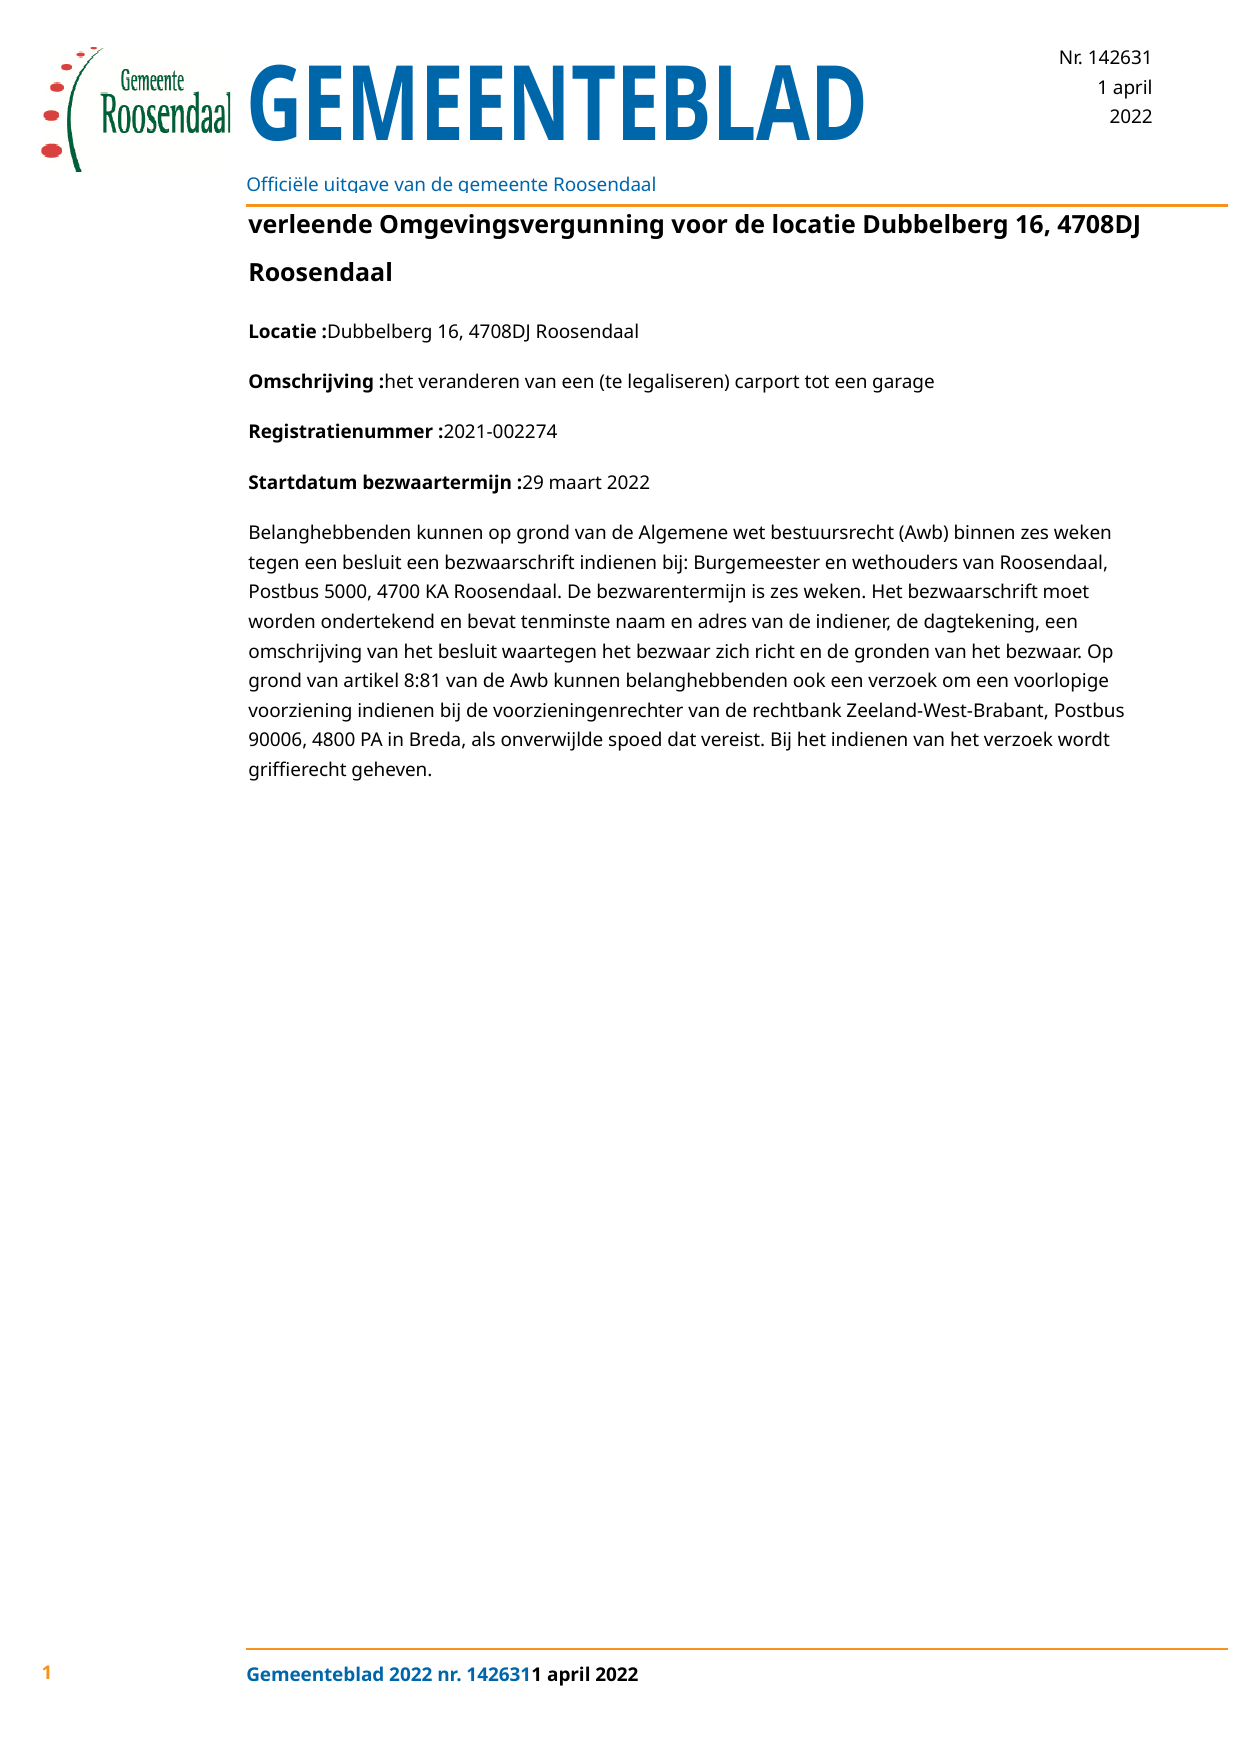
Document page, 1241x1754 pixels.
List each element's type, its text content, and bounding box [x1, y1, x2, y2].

text Locatie :Dubbelberg 16, 4708DJ Roosendaal [248, 318, 1152, 344]
text Startdatum bezwaartermijn :29 maart 2022 [248, 469, 1152, 495]
picture [41, 47, 231, 172]
text Belanghebbenden kunnen op grond van de Algemene wet bestuursrecht (Awb) binnen zes weken tegen een besluit een bezwaarschrift indienen bij: Burgemeester en wethouders van Roosendaal, Postbus 5000, 4700 KA Roosendaal. De bezwarentermijn is zes weken. Het bezwaarschrift moet worden ondertekend en bevat tenminste naam en adres van de indiener, de dagtekening, een omschrijving van het besluit waartegen het bezwaar zich richt en de gronden van het bezwaar. Op grond van artikel 8:81 van de Awb kunnen belanghebbenden ook een verzoek om een voorlopige voorziening indienen bij de voorzieningenrechter van de rechtbank Zeeland-West-Brabant, Postbus 90006, 4800 PA in Breda, als onverwijlde spoed dat vereist. Bij het indienen van het verzoek wordt griffierecht geheven. [248, 519, 1152, 782]
text verleende Omgevingsvergunning voor de locatie Dubbelberg 16, 4708DJ Roosendaal [248, 207, 1152, 288]
text Omschrijving :het veranderen van een (te legaliseren) carport tot een garage [248, 368, 1152, 394]
text Registratienummer :2021-002274 [248, 419, 1152, 444]
